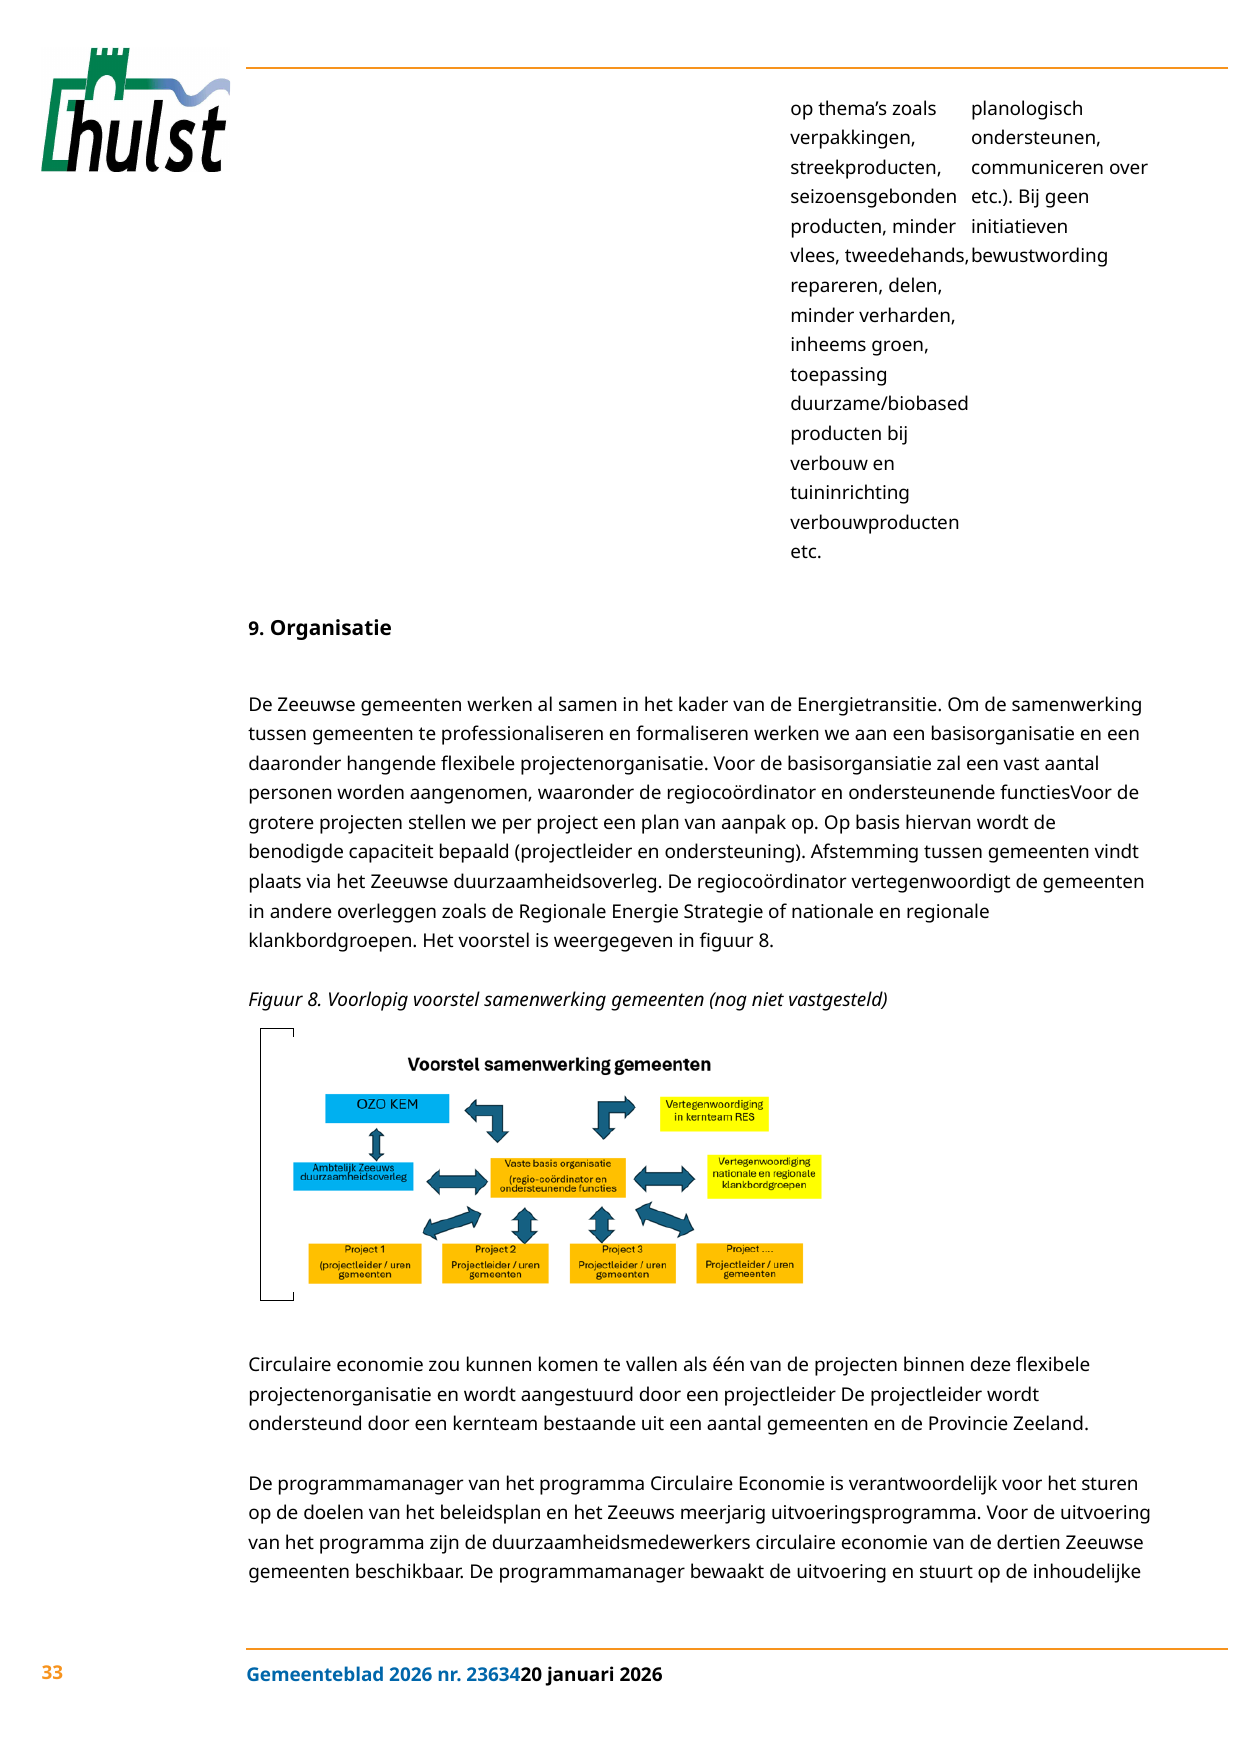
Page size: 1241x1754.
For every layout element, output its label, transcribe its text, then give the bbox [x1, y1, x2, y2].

table_cell [429, 95, 609, 564]
table_cell [609, 95, 790, 564]
text 9. Organisatie [248, 613, 1152, 642]
table_cell [248, 95, 429, 564]
text Circulaire economie zou kunnen komen te vallen als één van de projecten binnen deze flexibele projectenorganisatie en wordt aangestuurd door een projectleider De projectleider wordt ondersteund door een kernteam bestaande uit een aantal gemeenten en de Provincie Zeeland. [248, 1351, 1152, 1436]
table_cell op thema’s zoals verpakkingen, streekproducten, seizoensgebonden producten, minder vlees, tweedehands, repareren, delen, minder verharden, inheems groen, toepassing duurzame/biobased producten bij verbouw en tuininrichting verbouwproducten etc. [790, 95, 971, 564]
picture [41, 47, 231, 172]
table_cell planologisch ondersteunen, communiceren over etc.). Bij geen initiatieven bewustwording [971, 95, 1152, 564]
text De Zeeuwse gemeenten werken al samen in het kader van de Energietransitie. Om de samenwerking tussen gemeenten te professionaliseren en formaliseren werken we aan een basisorganisatie en een daaronder hangende flexibele projectenorganisatie. Voor de basisorgansiatie zal een vast aantal personen worden aangenomen, waaronder de regiocoördinator en ondersteunende functiesVoor de grotere projecten stellen we per project een plan van aanpak op. Op basis hiervan wordt de benodigde capaciteit bepaald (projectleider en ondersteuning). Afstemming tussen gemeenten vindt plaats via het Zeeuwse duurzaamheidsoverleg. De regiocoördinator vertegenwoordigt de gemeenten in andere overleggen zoals de Regionale Energie Strategie of nationale en regionale klankbordgroepen. Het voorstel is weergegeven in figuur 8. [248, 691, 1152, 953]
picture [268, 1037, 860, 1292]
text Figuur 8. Voorlopig voorstel samenwerking gemeenten (nog niet vastgesteld) [248, 987, 1152, 1012]
text De programmamanager van het programma Circulaire Economie is verantwoordelijk voor het sturen op de doelen van het beleidsplan en het Zeeuws meerjarig uitvoeringsprogramma. Voor de uitvoering van het programma zijn de duurzaamheidsmedewerkers circulaire economie van de dertien Zeeuwse gemeenten beschikbaar. De programmamanager bewaakt de uitvoering en stuurt op de inhoudelijke [248, 1470, 1152, 1584]
